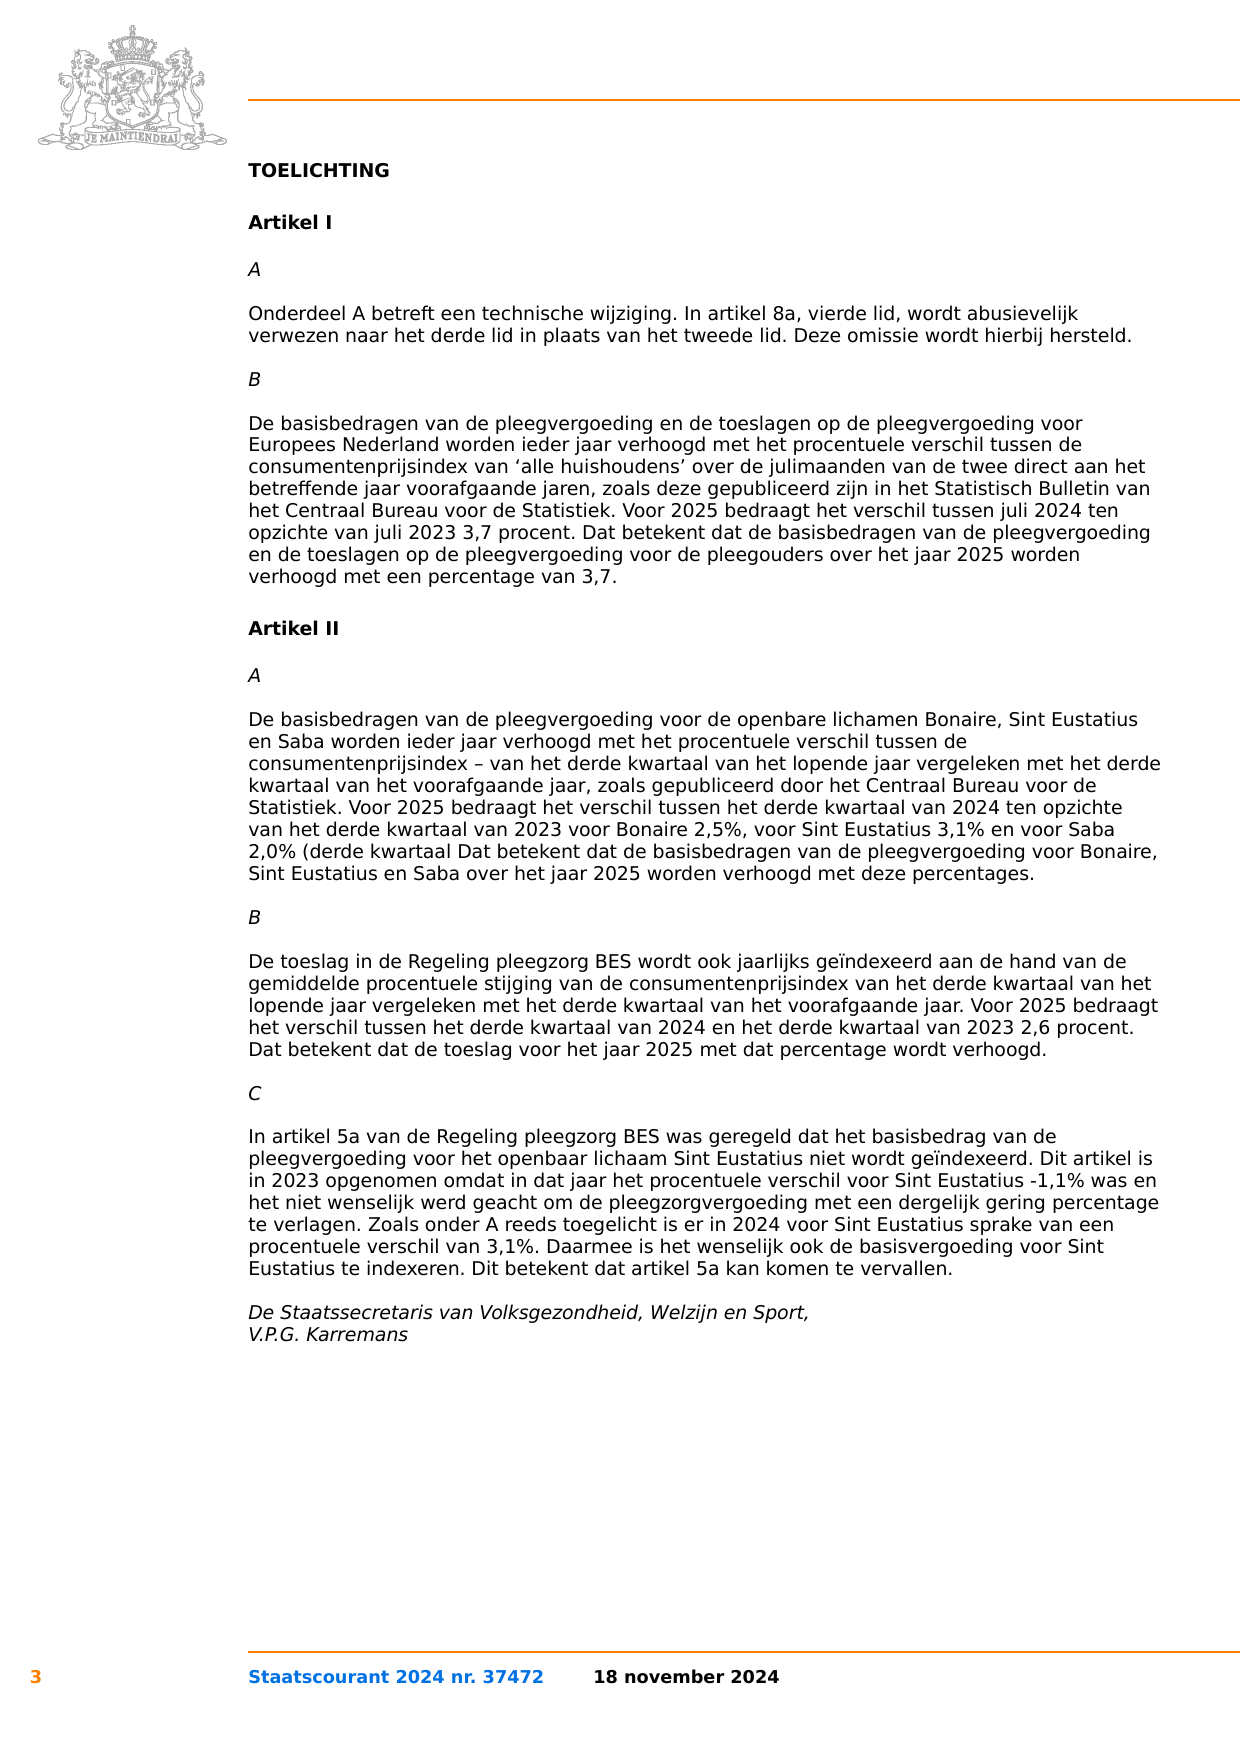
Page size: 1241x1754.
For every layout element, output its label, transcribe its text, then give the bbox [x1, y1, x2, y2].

text De basisbedragen van de pleegvergoeding voor de openbare lichamen Bonaire, Sint Eustatius en Saba worden ieder jaar verhoogd met het procentuele verschil tussen de consumentenprijsindex – van het derde kwartaal van het lopende jaar vergeleken met het derde kwartaal van het voorafgaande jaar, zoals gepubliceerd door het Centraal Bureau voor de Statistiek. Voor 2025 bedraagt het verschil tussen het derde kwartaal van 2024 ten opzichte van het derde kwartaal van 2023 voor Bonaire 2,5%, voor Sint Eustatius 3,1% en voor Saba 2,0% (derde kwartaal Dat betekent dat de basisbedragen van de pleegvergoeding voor Bonaire, Sint Eustatius en Saba over het jaar 2025 worden verhoogd met deze percentages. [248, 709, 1163, 885]
subtitle B [248, 907, 1163, 929]
subtitle Artikel I [248, 212, 1163, 234]
text Onderdeel A betreft een technische wijziging. In artikel 8a, vierde lid, wordt abusievelijk verwezen naar het derde lid in plaats van het tweede lid. Deze omissie wordt hierbij hersteld. [248, 303, 1163, 347]
text In artikel 5a van de Regeling pleegzorg BES was geregeld dat het basisbedrag van de pleegvergoeding voor het openbaar lichaam Sint Eustatius niet wordt geïndexeerd. Dit artikel is in 2023 opgenomen omdat in dat jaar het procentuele verschil voor Sint Eustatius -1,1% was en het niet wenselijk werd geacht om de pleegzorgvergoeding met een dergelijk gering percentage te verlagen. Zoals onder A reeds toegelicht is er in 2024 voor Sint Eustatius sprake van een procentuele verschil van 3,1%. Daarmee is het wenselijk ook de basisvergoeding voor Sint Eustatius te indexeren. Dit betekent dat artikel 5a kan komen te vervallen. [248, 1126, 1163, 1280]
subtitle A [248, 259, 1163, 281]
text De Staatssecretaris van Volksgezondheid, Welzijn en Sport, V.P.G. Karremans [248, 1302, 1163, 1346]
text De basisbedragen van de pleegvergoeding en de toeslagen op de pleegvergoeding voor Europees Nederland worden ieder jaar verhoogd met het procentuele verschil tussen de consumentenprijsindex van ‘alle huishoudens’ over de julimaanden van de twee direct aan het betreffende jaar voorafgaande jaren, zoals deze gepubliceerd zijn in het Statistisch Bulletin van het Centraal Bureau voor de Statistiek. Voor 2025 bedraagt het verschil tussen juli 2024 ten opzichte van juli 2023 3,7 procent. Dat betekent dat de basisbedragen van de pleegvergoeding en de toeslagen op de pleegvergoeding voor de pleegouders over het jaar 2025 worden verhoogd met een percentage van 3,7. [248, 412, 1163, 588]
subtitle A [248, 665, 1163, 687]
subtitle Artikel II [248, 618, 1163, 640]
subtitle C [248, 1082, 1163, 1104]
subtitle B [248, 368, 1163, 391]
text De toeslag in de Regeling pleegzorg BES wordt ook jaarlijks geïndexeerd aan de hand van de gemiddelde procentuele stijging van de consumentenprijsindex van het derde kwartaal van het lopende jaar vergeleken met het derde kwartaal van het voorafgaande jaar. Voor 2025 bedraagt het verschil tussen het derde kwartaal van 2024 en het derde kwartaal van 2023 2,6 procent. Dat betekent dat de toeslag voor het jaar 2025 met dat percentage wordt verhoogd. [248, 951, 1163, 1061]
subtitle TOELICHTING [248, 160, 1163, 182]
picture [38, 25, 227, 150]
